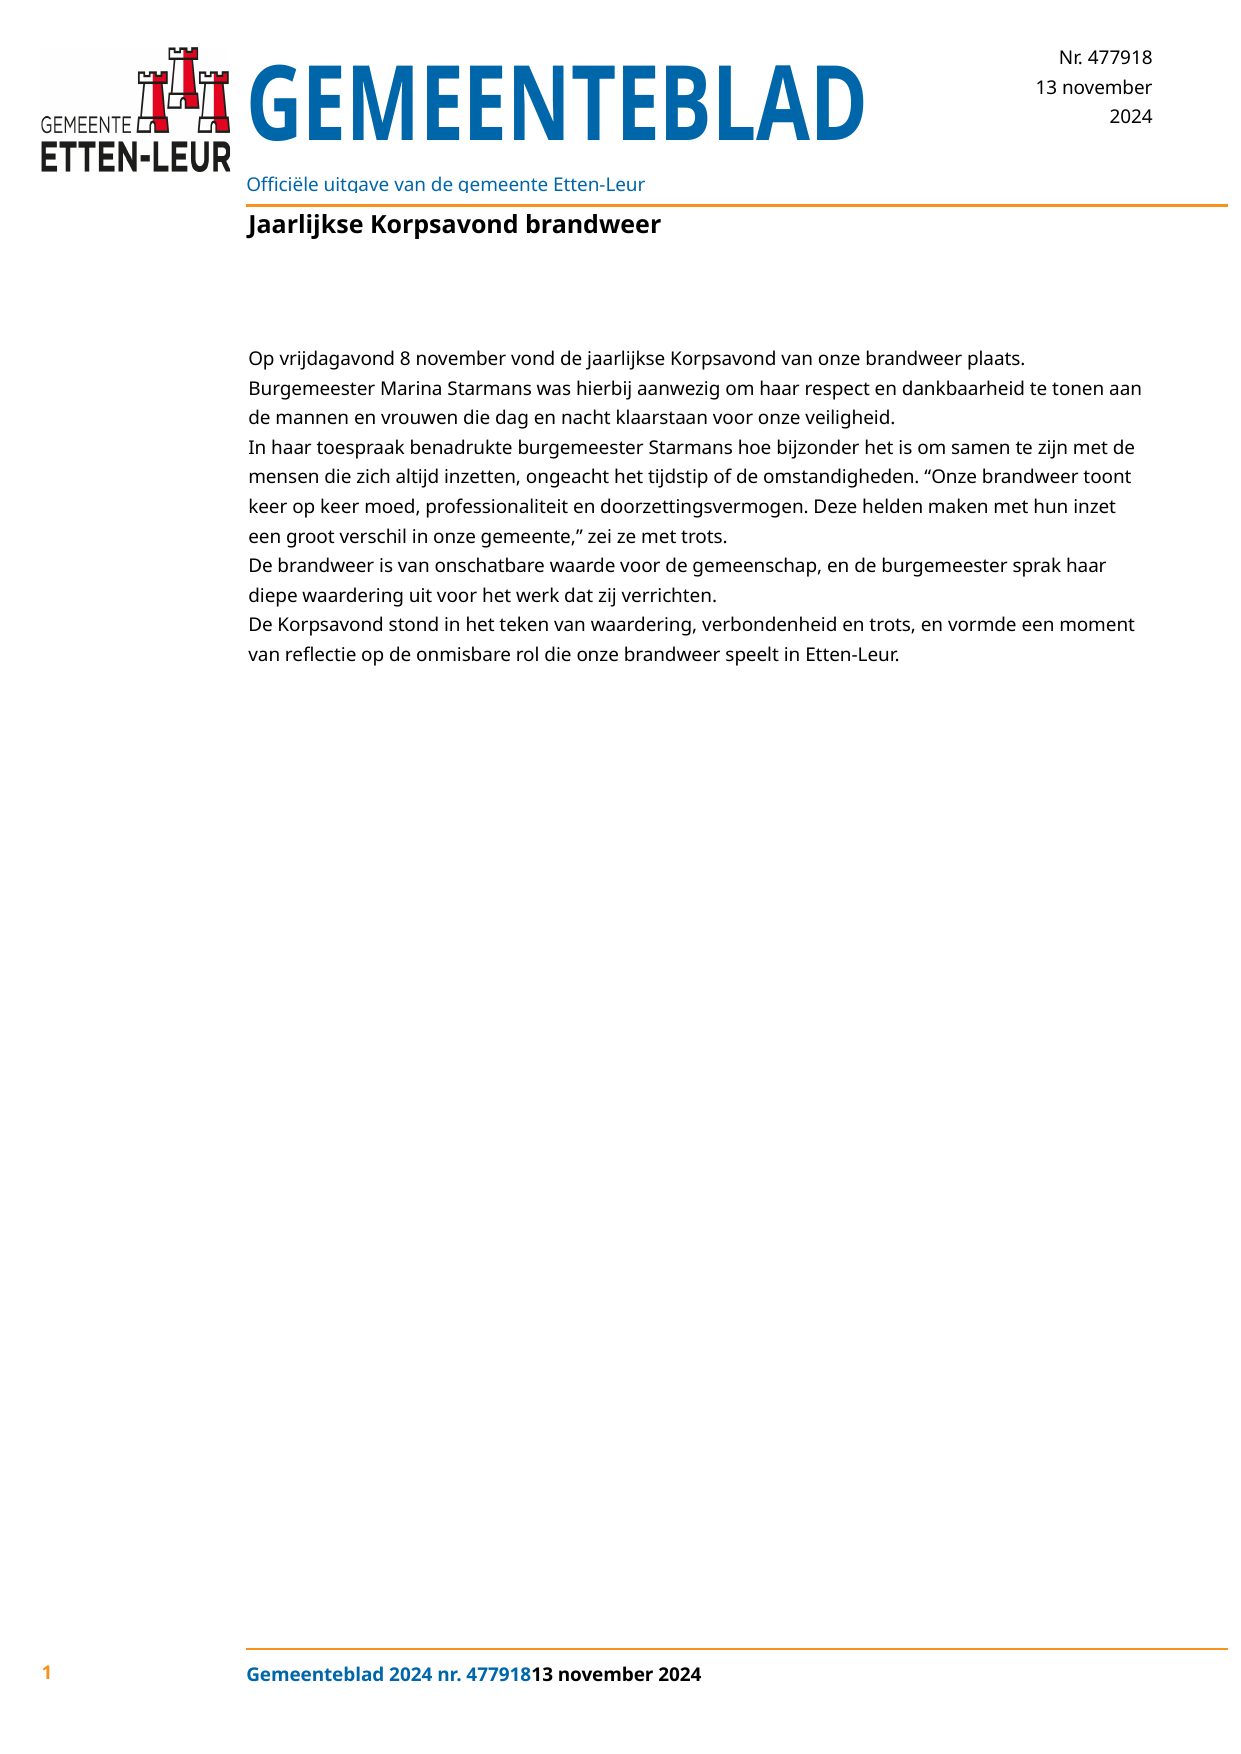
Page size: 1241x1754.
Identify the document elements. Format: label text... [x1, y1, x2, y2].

text De brandweer is van onschatbare waarde voor de gemeenschap, en de burgemeester sprak haar diepe waardering uit voor het werk dat zij verrichten. [248, 552, 1152, 608]
text Jaarlijkse Korpsavond brandweer [248, 207, 1152, 241]
picture [41, 47, 231, 172]
text In haar toespraak benadrukte burgemeester Starmans hoe bijzonder het is om samen te zijn met de mensen die zich altijd inzetten, ongeacht het tijdstip of de omstandigheden. “Onze brandweer toont keer op keer moed, professionaliteit en doorzettingsvermogen. Deze helden maken met hun inzet een groot verschil in onze gemeente,” zei ze met trots. [248, 434, 1152, 548]
text Op vrijdagavond 8 november vond de jaarlijkse Korpsavond van onze brandweer plaats. Burgemeester Marina Starmans was hierbij aanwezig om haar respect en dankbaarheid te tonen aan de mannen en vrouwen die dag en nacht klaarstaan voor onze veiligheid. [248, 345, 1152, 430]
text De Korpsavond stond in het teken van waardering, verbondenheid en trots, en vormde een moment van reflectie op de onmisbare rol die onze brandweer speelt in Etten-Leur. [248, 612, 1152, 667]
